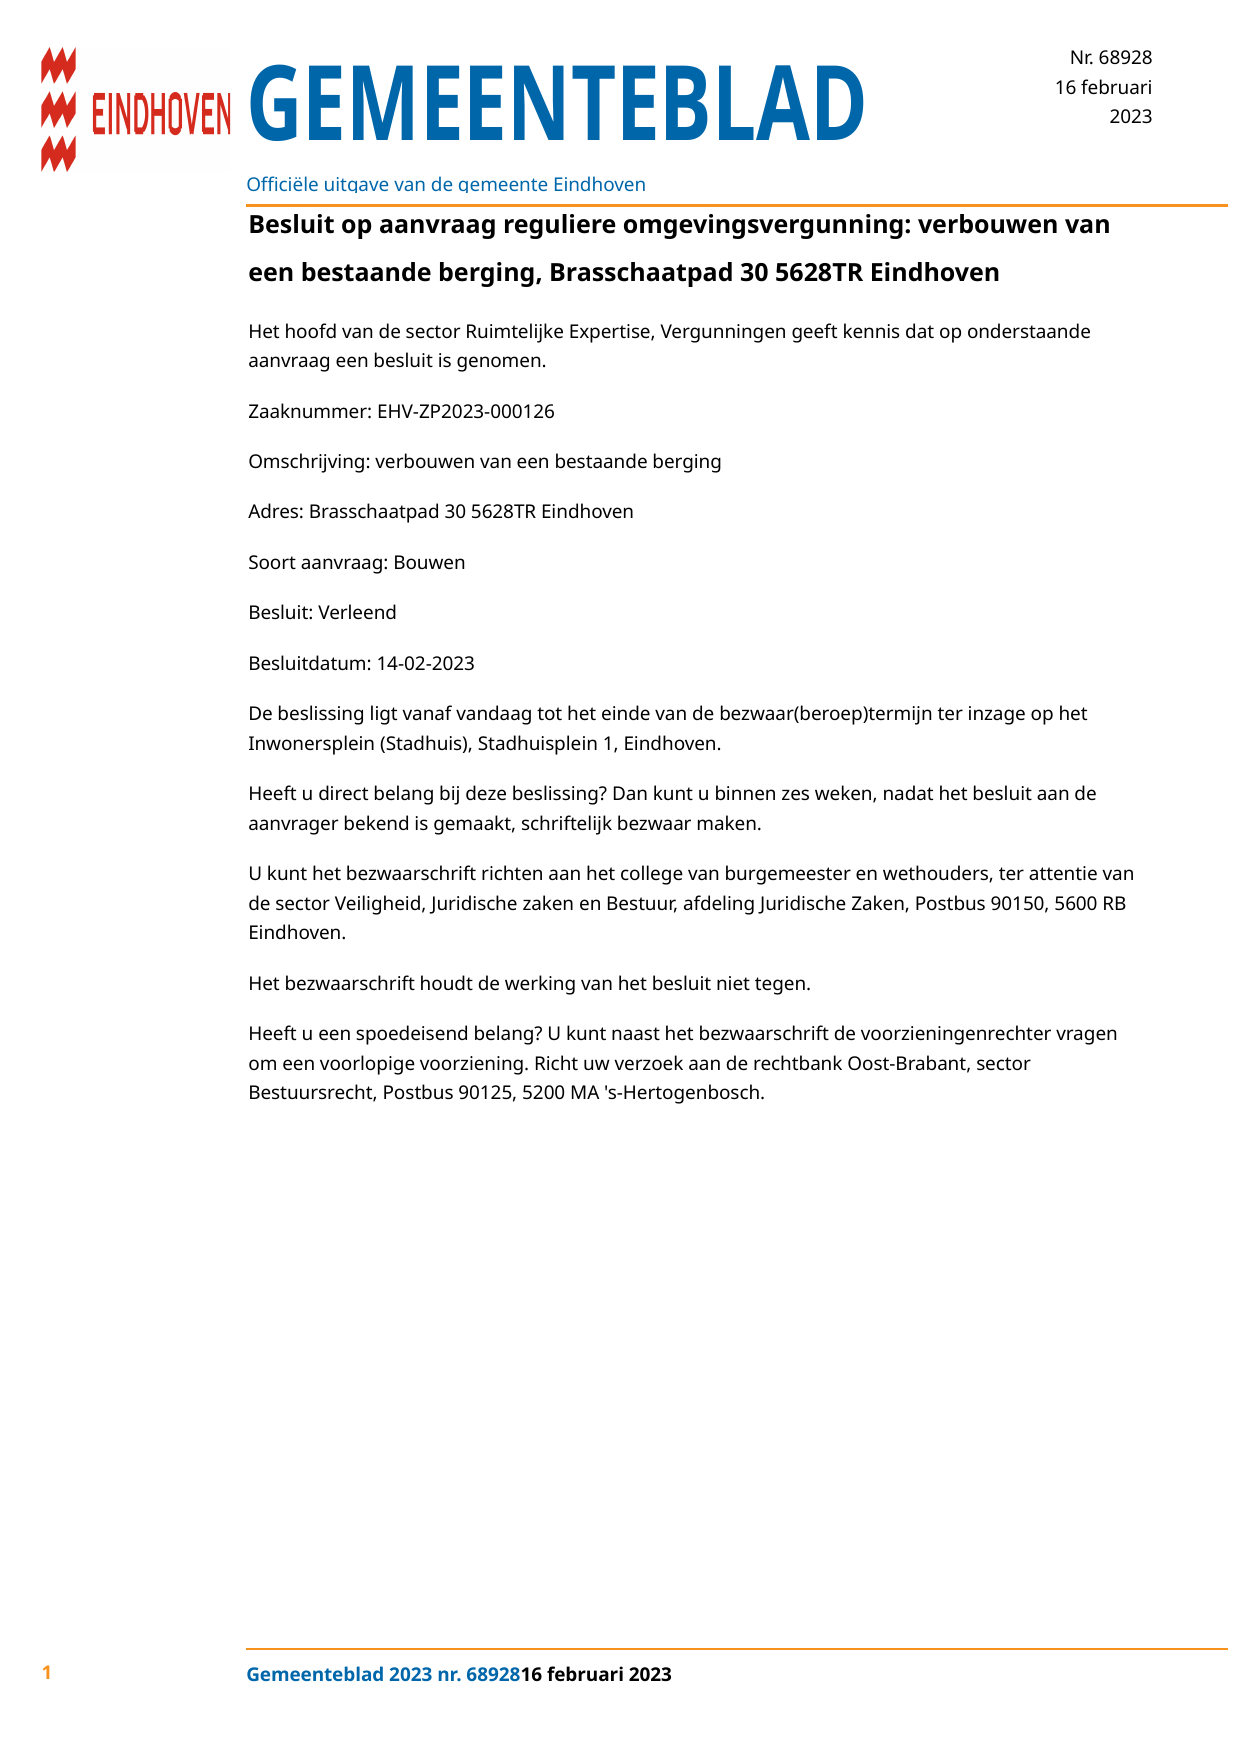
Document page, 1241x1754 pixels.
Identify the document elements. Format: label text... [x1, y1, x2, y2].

text Besluit: Verleend [248, 599, 1152, 625]
text Heeft u direct belang bij deze beslissing? Dan kunt u binnen zes weken, nadat het besluit aan de aanvrager bekend is gemaakt, schriftelijk bezwaar maken. [248, 780, 1152, 836]
text Soort aanvraag: Bouwen [248, 549, 1152, 575]
text Heeft u een spoedeisend belang? U kunt naast het bezwaarschrift de voorzieningenrechter vragen om een voorlopige voorziening. Richt uw verzoek aan de rechtbank Oost-Brabant, sector Bestuursrecht, Postbus 90125, 5200 MA 's-Hertogenbosch. [248, 1020, 1152, 1105]
text De beslissing ligt vanaf vandaag tot het einde van de bezwaar(beroep)termijn ter inzage op het Inwonersplein (Stadhuis), Stadhuisplein 1, Eindhoven. [248, 700, 1152, 756]
text Omschrijving: verbouwen van een bestaande berging [248, 448, 1152, 474]
text Zaaknummer: EHV-ZP2023-000126 [248, 398, 1152, 424]
text Adres: Brasschaatpad 30 5628TR Eindhoven [248, 499, 1152, 524]
text Besluitdatum: 14-02-2023 [248, 650, 1152, 676]
text Het hoofd van de sector Ruimtelijke Expertise, Vergunningen geeft kennis dat op onderstaande aanvraag een besluit is genomen. [248, 318, 1152, 373]
text U kunt het bezwaarschrift richten aan het college van burgemeester en wethouders, ter attentie van de sector Veiligheid, Juridische zaken en Bestuur, afdeling Juridische Zaken, Postbus 90150, 5600 RB Eindhoven. [248, 860, 1152, 945]
picture [41, 47, 231, 172]
text Het bezwaarschrift houdt de werking van het besluit niet tegen. [248, 970, 1152, 996]
text Besluit op aanvraag reguliere omgevingsvergunning: verbouwen van een bestaande berging, Brasschaatpad 30 5628TR Eindhoven [248, 207, 1152, 288]
